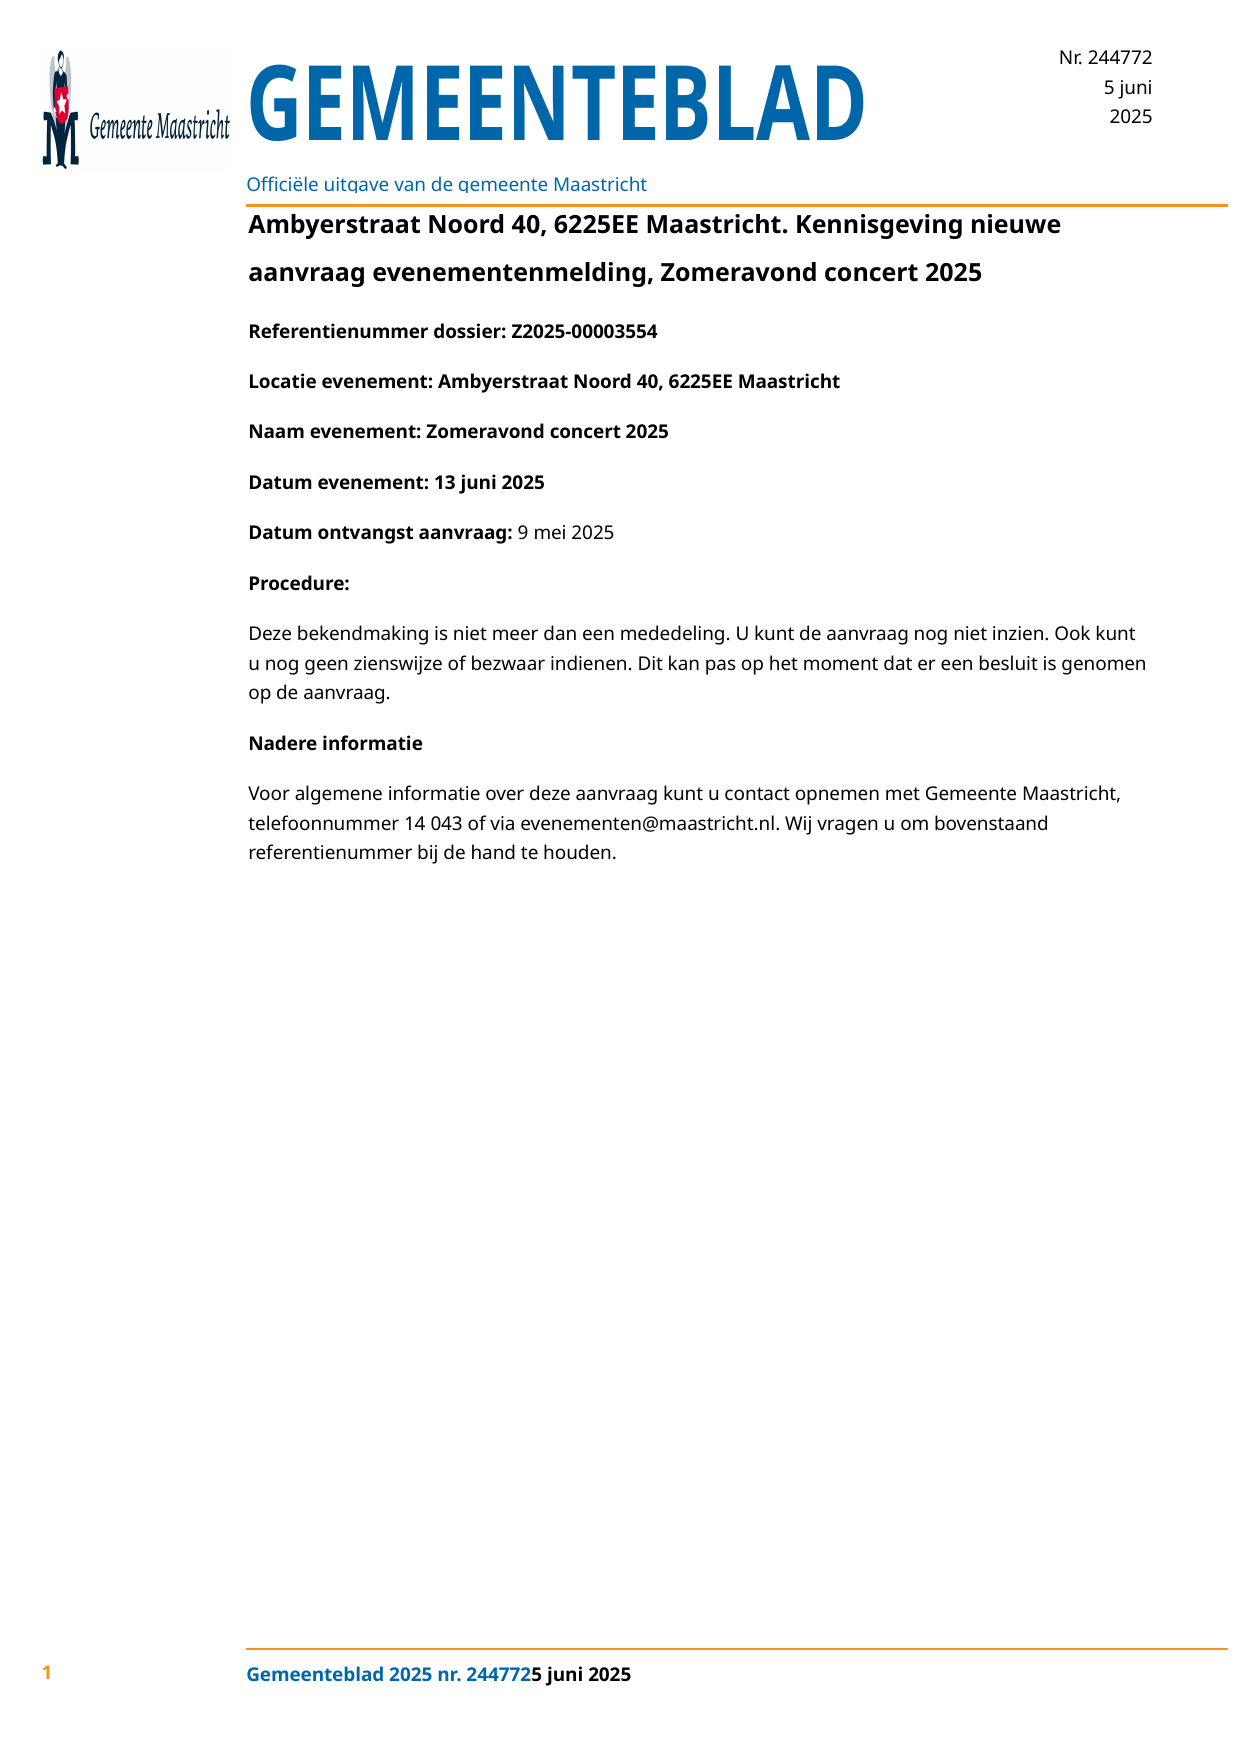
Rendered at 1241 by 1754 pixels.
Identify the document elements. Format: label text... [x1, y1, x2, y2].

text Ambyerstraat Noord 40, 6225EE Maastricht. Kennisgeving nieuwe aanvraag evenementenmelding, Zomeravond concert 2025 [248, 207, 1152, 288]
text Referentienummer dossier: Z2025-00003554 [248, 318, 1152, 344]
text Deze bekendmaking is niet meer dan een mededeling. U kunt de aanvraag nog niet inzien. Ook kunt u nog geen zienswijze of bezwaar indienen. Dit kan pas op het moment dat er een besluit is genomen op de aanvraag. [248, 620, 1152, 705]
text Naam evenement: Zomeravond concert 2025 [248, 419, 1152, 444]
picture [41, 47, 231, 172]
text Locatie evenement: Ambyerstraat Noord 40, 6225EE Maastricht [248, 368, 1152, 394]
text Voor algemene informatie over deze aanvraag kunt u contact opnemen met Gemeente Maastricht, telefoonnummer 14 043 of via evenementen@maastricht.nl. Wij vragen u om bovenstaand referentienummer bij de hand te houden. [248, 780, 1152, 865]
text Nadere informatie [248, 730, 1152, 756]
text Datum evenement: 13 juni 2025 [248, 469, 1152, 495]
text Procedure: [248, 570, 1152, 596]
text Datum ontvangst aanvraag: 9 mei 2025 [248, 519, 1152, 545]
